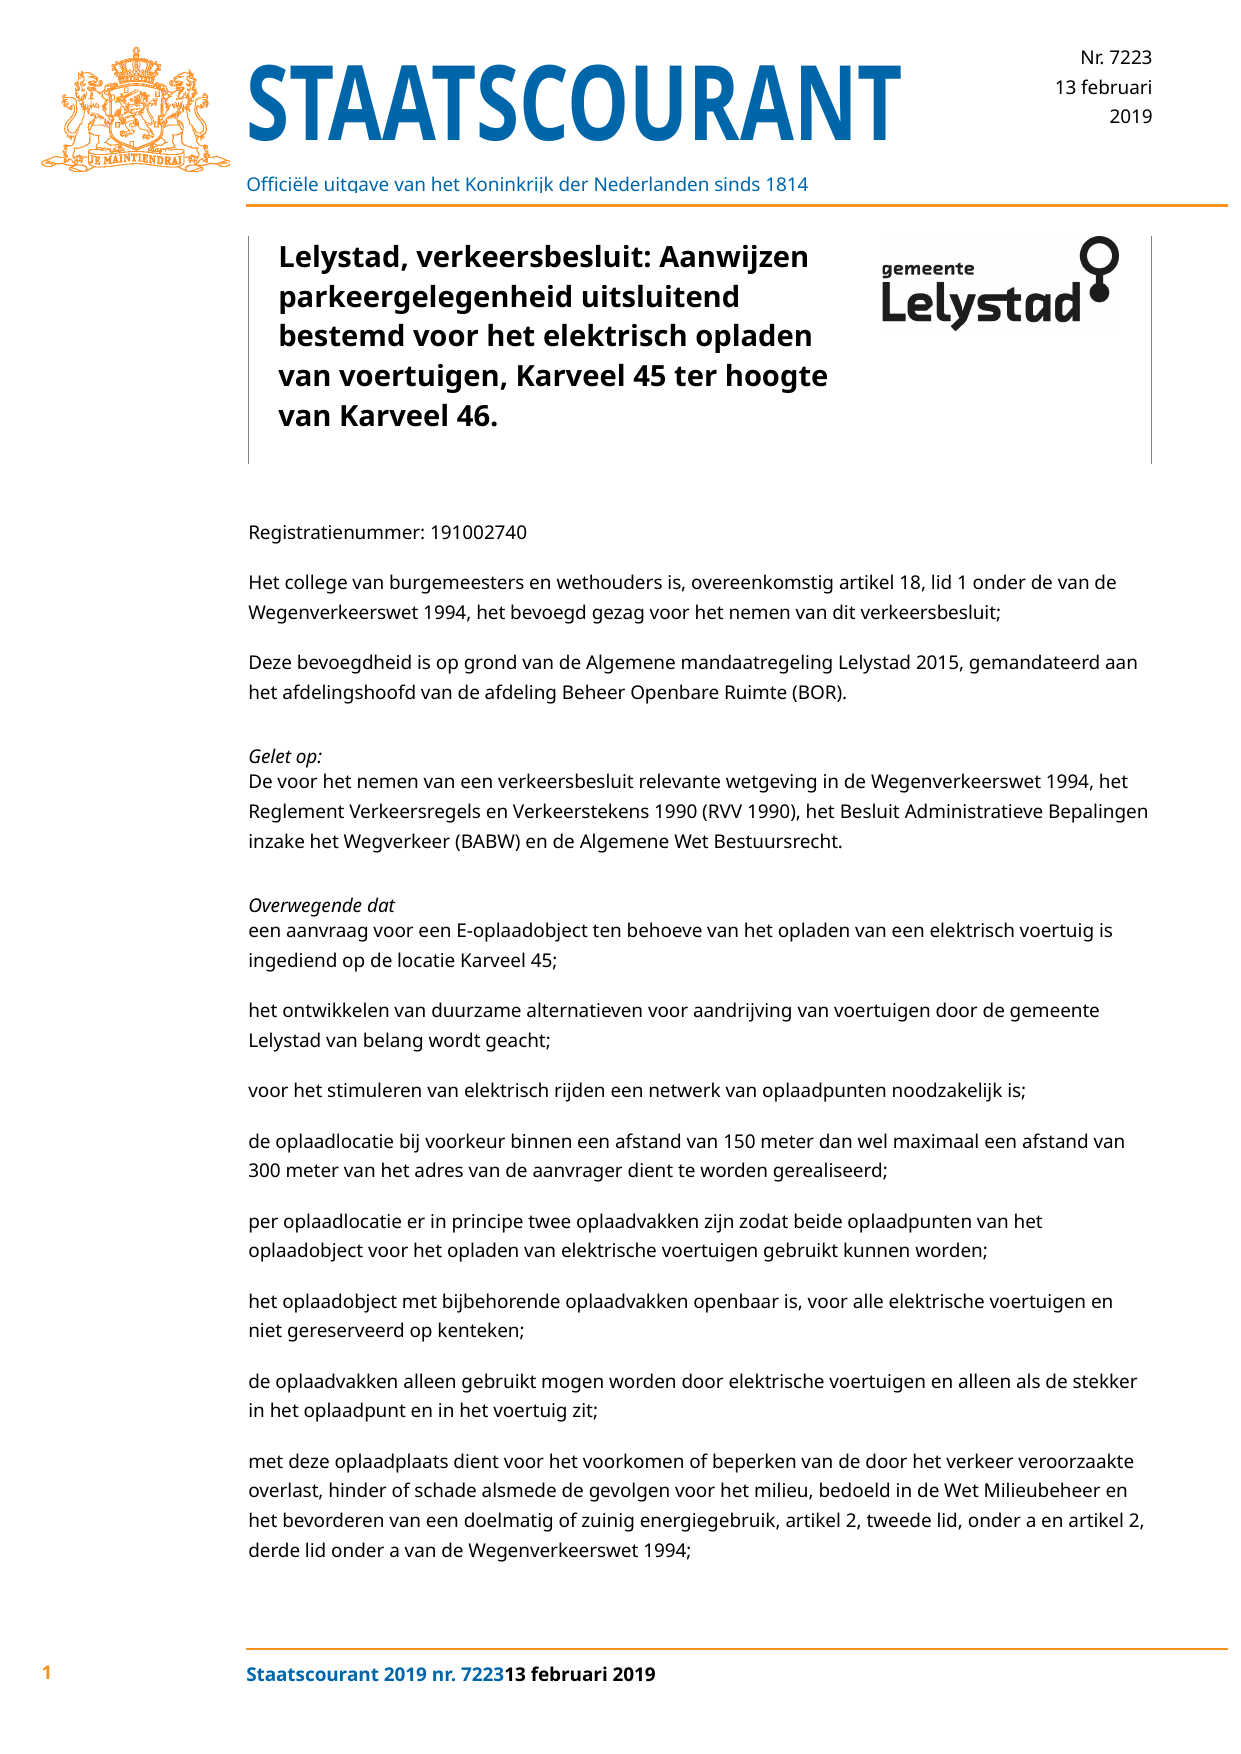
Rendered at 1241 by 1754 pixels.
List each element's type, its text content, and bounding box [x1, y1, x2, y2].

text het ontwikkelen van duurzame alternatieven voor aandrijving van voertuigen door de gemeente Lelystad van belang wordt geacht; [248, 998, 1152, 1053]
text Overwegende dat [248, 892, 1152, 918]
table_header [850, 236, 1151, 464]
text met deze oplaadplaats dient voor het voorkomen of beperken van de door het verkeer veroorzaakte overlast, hinder of schade alsmede de gevolgen voor het milieu, bedoeld in de Wet Milieubeheer en het bevorderen van een doelmatig of zuinig energiegebruik, artikel 2, tweede lid, onder a en artikel 2, derde lid onder a van de Wegenverkeerswet 1994; [248, 1448, 1152, 1562]
text De voor het nemen van een verkeersbesluit relevante wetgeving in de Wegenverkeerswet 1994, het Reglement Verkeersregels en Verkeerstekens 1990 (RVV 1990), het Besluit Administratieve Bepalingen inzake het Wegverkeer (BABW) en de Algemene Wet Bestuursrecht. [248, 769, 1152, 854]
text de oplaadvakken alleen gebruikt mogen worden door elektrische voertuigen en alleen als de stekker in het oplaadpunt en in het voertuig zit; [248, 1368, 1152, 1423]
text Gelet op: [248, 743, 1152, 769]
text Deze bevoegdheid is op grond van de Algemene mandaatregeling Lelystad 2015, gemandateerd aan het afdelingshoofd van de afdeling Beheer Openbare Ruimte (BOR). [248, 649, 1152, 705]
text Het college van burgemeesters en wethouders is, overeenkomstig artikel 18, lid 1 onder de van de Wegenverkeerswet 1994, het bevoegd gezag voor het nemen van dit verkeersbesluit; [248, 569, 1152, 625]
text per oplaadlocatie er in principe twee oplaadvakken zijn zodat beide oplaadpunten van het oplaadobject voor het opladen van elektrische voertuigen gebruikt kunnen worden; [248, 1208, 1152, 1263]
picture [882, 236, 1119, 331]
text een aanvraag voor een E-oplaadobject ten behoeve van het opladen van een elektrisch voertuig is ingediend op de locatie Karveel 45; [248, 918, 1152, 973]
text de oplaadlocatie bij voorkeur binnen een afstand van 150 meter dan wel maximaal een afstand van 300 meter van het adres van de aanvrager dient te worden gerealiseerd; [248, 1128, 1152, 1183]
picture [41, 47, 231, 172]
text Registratienummer: 191002740 [248, 519, 1152, 545]
table_header Lelystad, verkeersbesluit: Aanwijzen parkeergelegenheid uitsluitend bestemd voor het elektrisch opladen van voertuigen, Karveel 45 ter hoogte van Karveel 46. [249, 236, 850, 464]
text voor het stimuleren van elektrisch rijden een netwerk van oplaadpunten noodzakelijk is; [248, 1078, 1152, 1103]
text het oplaadobject met bijbehorende oplaadvakken openbaar is, voor alle elektrische voertuigen en niet gereserveerd op kenteken; [248, 1288, 1152, 1343]
